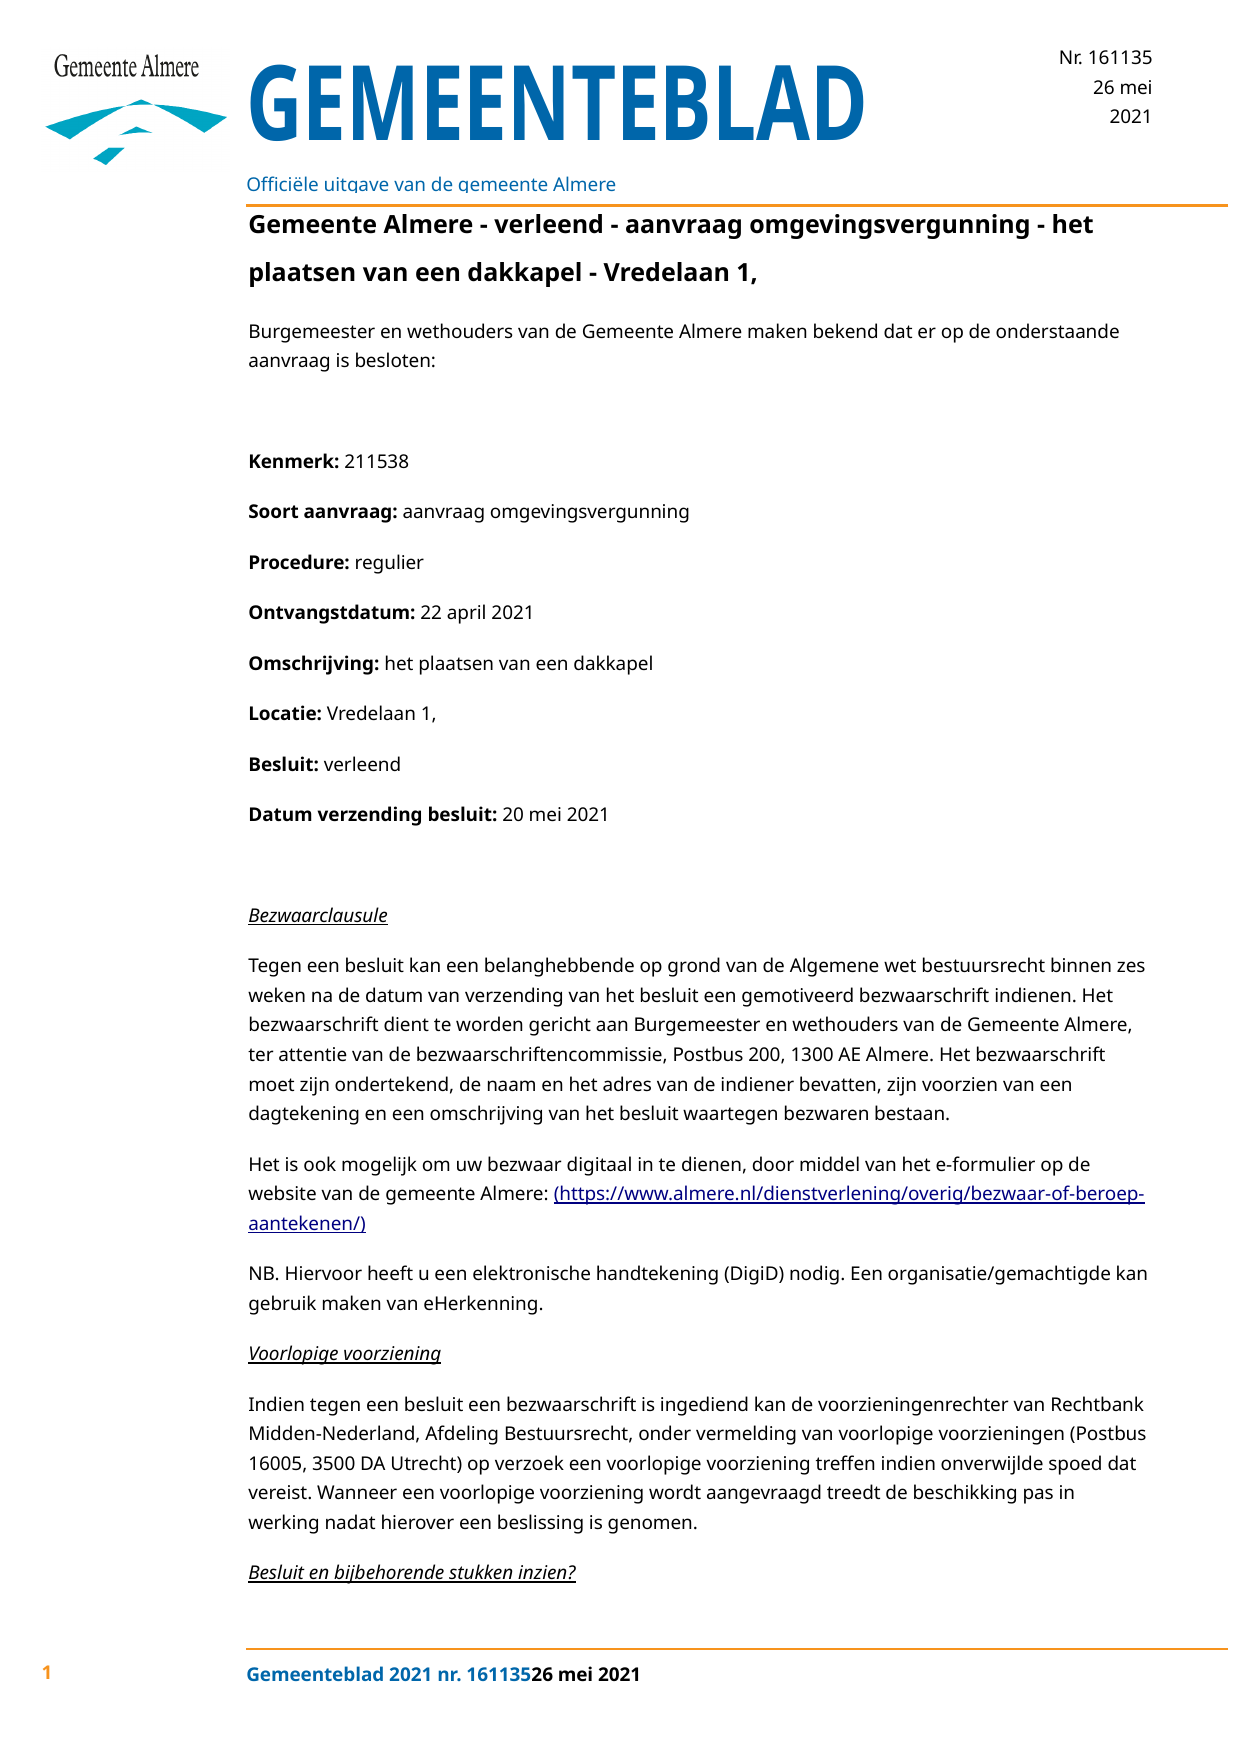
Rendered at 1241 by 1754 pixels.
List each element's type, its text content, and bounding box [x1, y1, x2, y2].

text Omschrijving: het plaatsen van een dakkapel [248, 650, 1152, 676]
text Ontvangstdatum: 22 april 2021 [248, 599, 1152, 625]
text Voorlopige voorziening [248, 1340, 1152, 1366]
text Soort aanvraag: aanvraag omgevingsvergunning [248, 499, 1152, 524]
text Locatie: Vredelaan 1, [248, 700, 1152, 726]
picture [41, 47, 231, 172]
text Gemeente Almere - verleend - aanvraag omgevingsvergunning - het plaatsen van een dakkapel - Vredelaan 1, [248, 207, 1152, 288]
text Burgemeester en wethouders van de Gemeente Almere maken bekend dat er op de onderstaande aanvraag is besloten: [248, 318, 1152, 373]
text NB. Hiervoor heeft u een elektronische handtekening (DigiD) nodig. Een organisatie/gemachtigde kan gebruik maken van eHerkenning. [248, 1260, 1152, 1316]
text Besluit: verleend [248, 751, 1152, 777]
text Procedure: regulier [248, 549, 1152, 575]
text Besluit en bijbehorende stukken inzien? [248, 1559, 1152, 1585]
text Indien tegen een besluit een bezwaarschrift is ingediend kan de voorzieningenrechter van Rechtbank Midden-Nederland, Afdeling Bestuursrecht, onder vermelding van voorlopige voorzieningen (Postbus 16005, 3500 DA Utrecht) op verzoek een voorlopige voorziening treffen indien onverwijlde spoed dat vereist. Wanneer een voorlopige voorziening wordt aangevraagd treedt de beschikking pas in werking nadat hierover een beslissing is genomen. [248, 1391, 1152, 1535]
text Tegen een besluit kan een belanghebbende op grond van de Algemene wet bestuursrecht binnen zes weken na de datum van verzending van het besluit een gemotiveerd bezwaarschrift indienen. Het bezwaarschrift dient te worden gericht aan Burgemeester en wethouders van de Gemeente Almere, ter attentie van de bezwaarschriftencommissie, Postbus 200, 1300 AE Almere. Het bezwaarschrift moet zijn ondertekend, de naam en het adres van de indiener bevatten, zijn voorzien van een dagtekening en een omschrijving van het besluit waartegen bezwaren bestaan. [248, 952, 1152, 1126]
text Het is ook mogelijk om uw bezwaar digitaal in te dienen, door middel van het e-formulier op de website van de gemeente Almere: (https://www.almere.nl/dienstverlening/overig/bezwaar-of-beroep-aantekenen/) [248, 1151, 1152, 1236]
text Datum verzending besluit: 20 mei 2021 [248, 801, 1152, 827]
text Bezwaarclausule [248, 902, 1152, 928]
text Kenmerk: 211538 [248, 448, 1152, 474]
